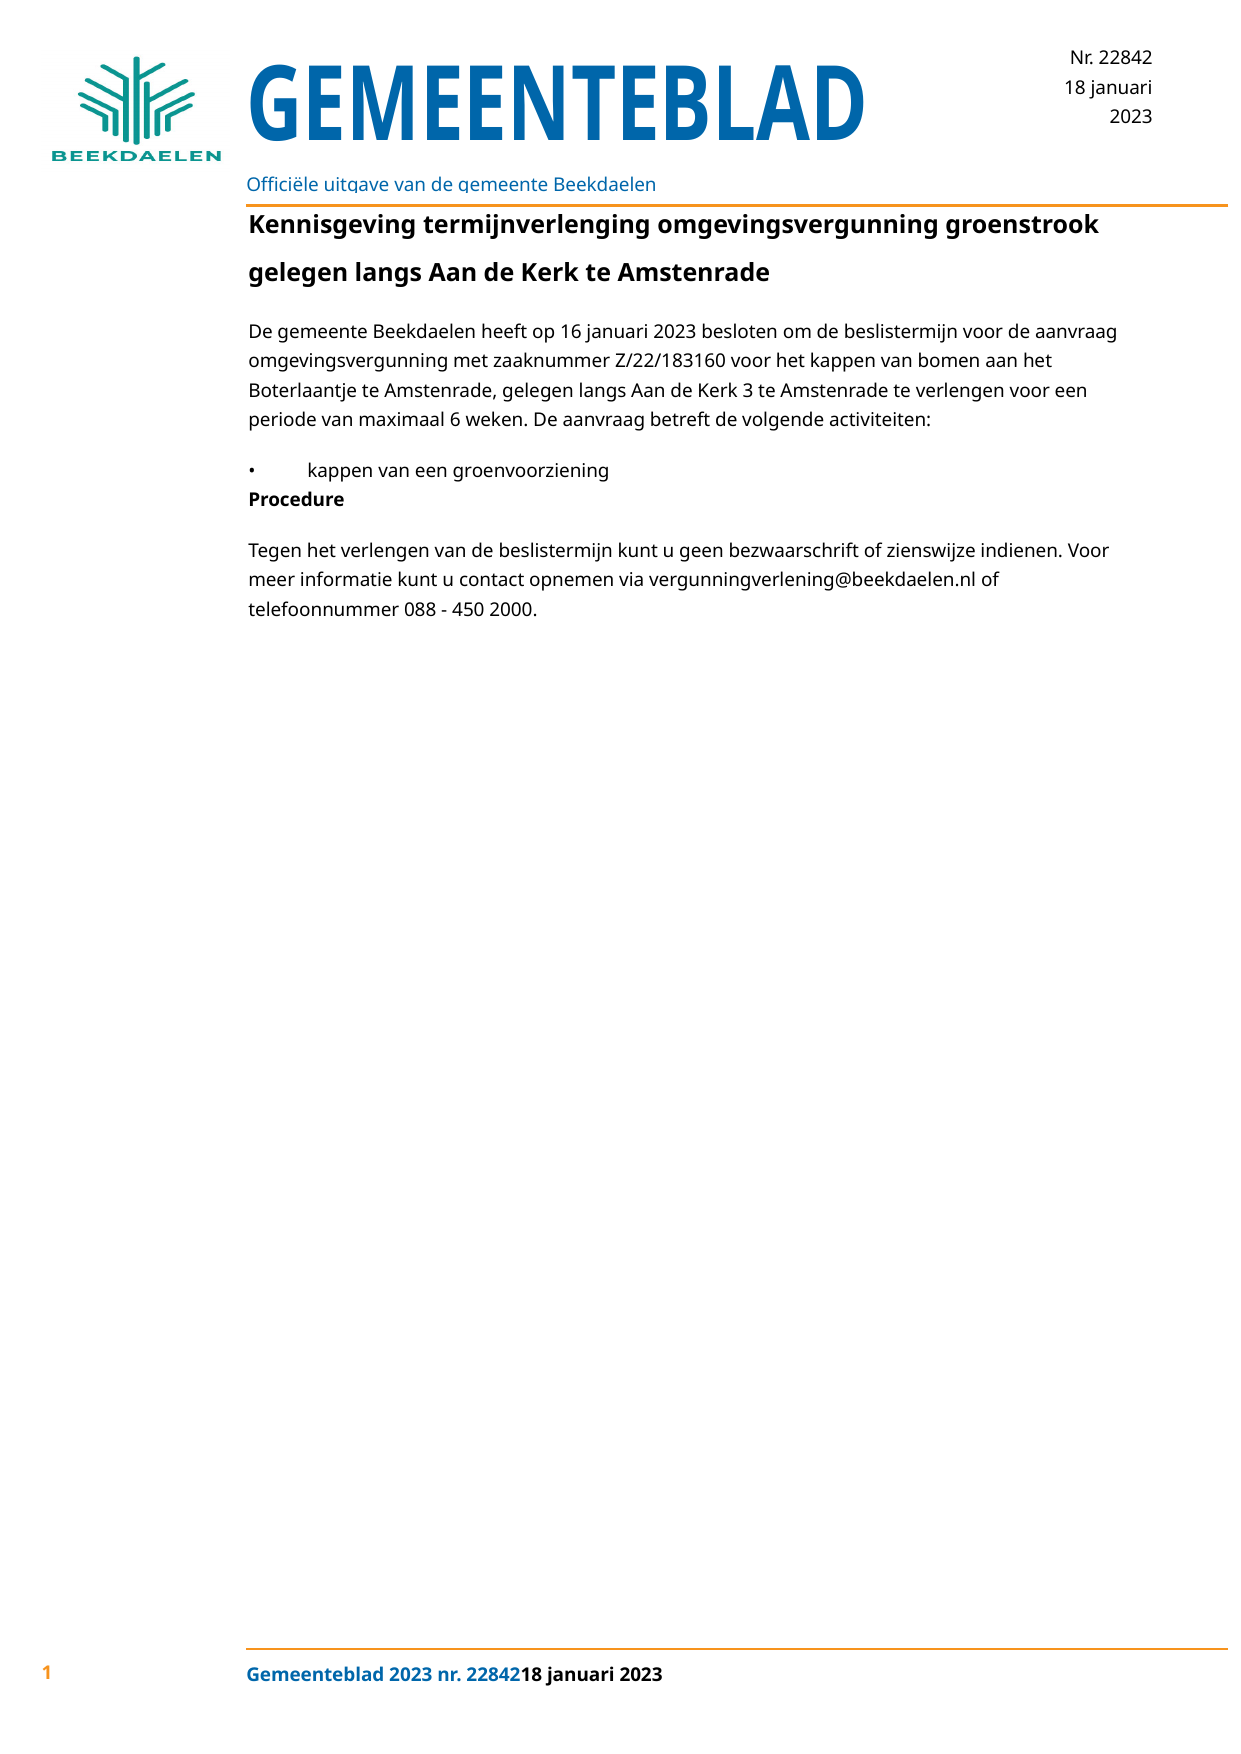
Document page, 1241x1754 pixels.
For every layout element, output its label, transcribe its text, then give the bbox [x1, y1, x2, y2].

text Kennisgeving termijnverlenging omgevingsvergunning groenstrook gelegen langs Aan de Kerk te Amstenrade [248, 207, 1152, 288]
text Tegen het verlengen van de beslistermijn kunt u geen bezwaarschrift of zienswijze indienen. Voor meer informatie kunt u contact opnemen via vergunningverlening@beekdaelen.nl of telefoonnummer 088 - 450 2000. [248, 537, 1152, 622]
text De gemeente Beekdaelen heeft op 16 januari 2023 besloten om de beslistermijn voor de aanvraag omgevingsvergunning met zaaknummer Z/22/183160 voor het kappen van bomen aan het Boterlaantje te Amstenrade, gelegen langs Aan de Kerk 3 te Amstenrade te verlengen voor een periode van maximaal 6 weken. De aanvraag betreft de volgende activiteiten: [248, 318, 1152, 432]
text Procedure [248, 487, 1152, 512]
list kappen van een groenvoorziening [248, 457, 1152, 483]
picture [41, 47, 231, 172]
